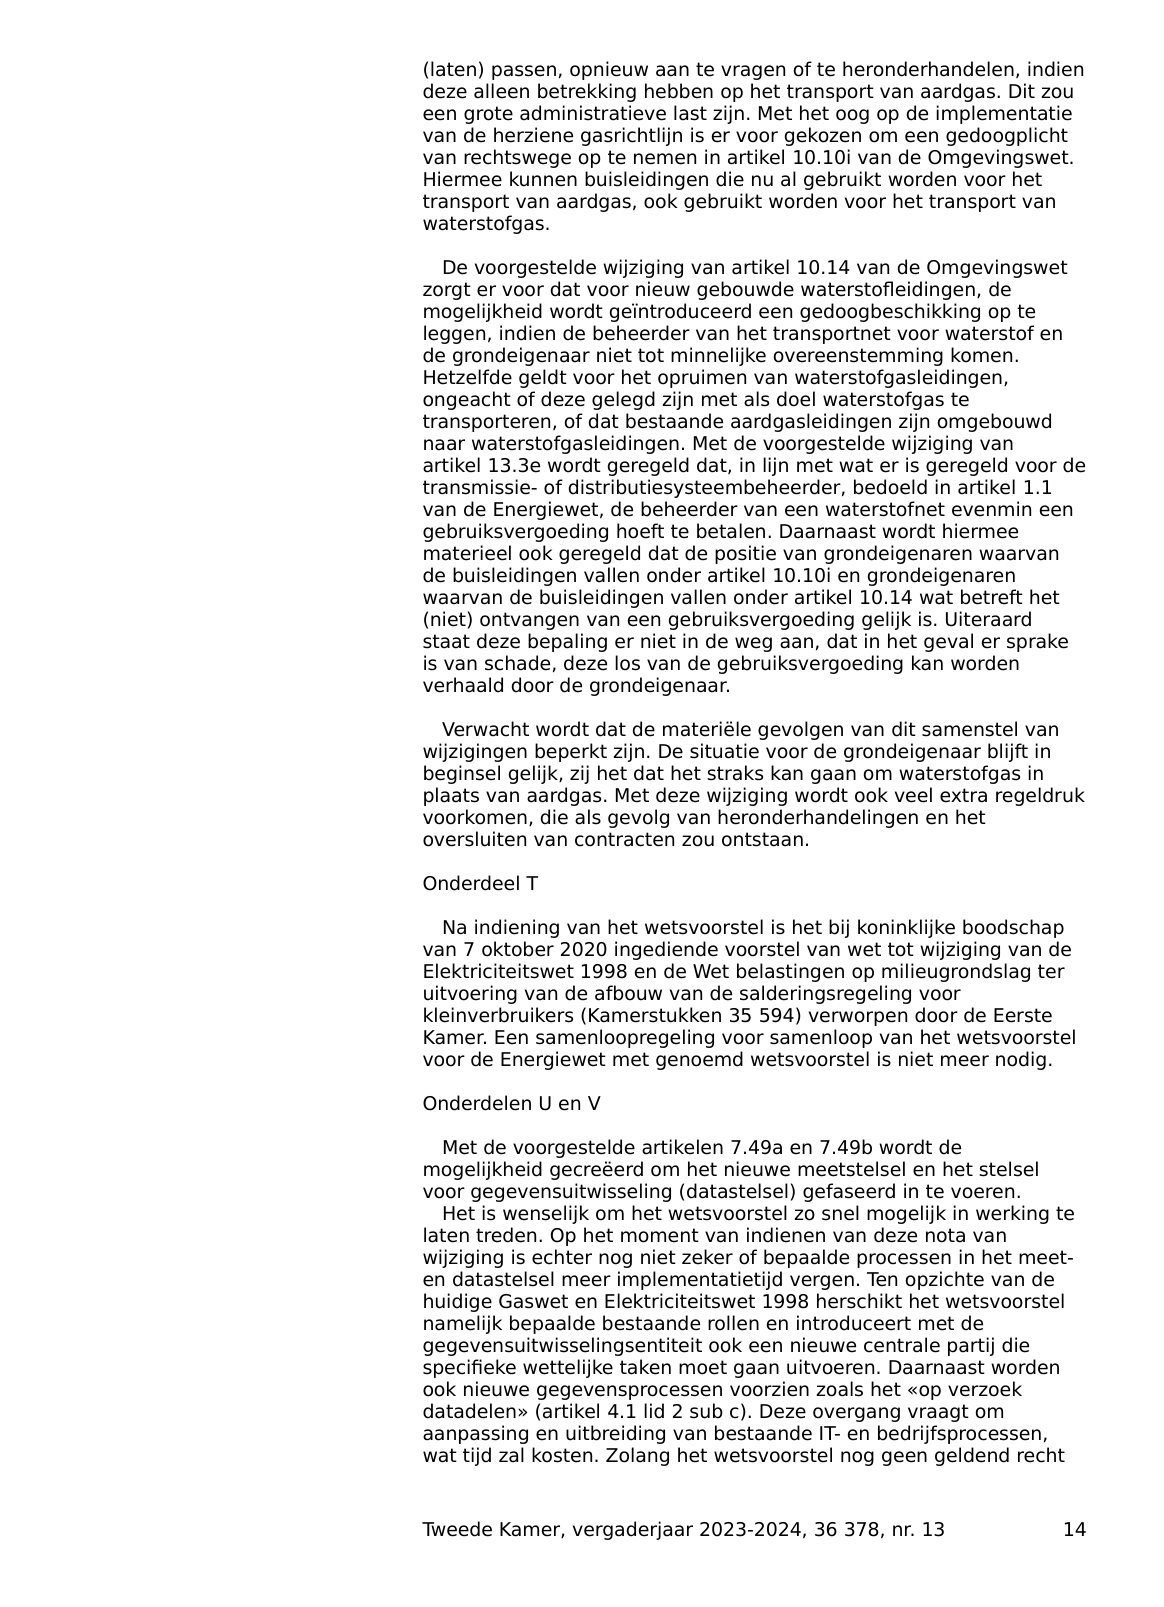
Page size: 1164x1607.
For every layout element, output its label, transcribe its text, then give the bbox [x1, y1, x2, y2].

subtitle Onderdeel T [422, 873, 1087, 895]
subtitle Onderdelen U en V [422, 1093, 1087, 1115]
text Verwacht wordt dat de materiële gevolgen van dit samenstel van wijzigingen beperkt zijn. De situatie voor de grondeigenaar blijft in beginsel gelijk, zij het dat het straks kan gaan om waterstofgas in plaats van aardgas. Met deze wijziging wordt ook veel extra regeldruk voorkomen, die als gevolg van heronderhandelingen en het oversluiten van contracten zou ontstaan. [422, 719, 1087, 851]
text De voorgestelde wijziging van artikel 10.14 van de Omgevingswet zorgt er voor dat voor nieuw gebouwde waterstofleidingen, de mogelijkheid wordt geïntroduceerd een gedoogbeschikking op te leggen, indien de beheerder van het transportnet voor waterstof en de grondeigenaar niet tot minnelijke overeenstemming komen. Hetzelfde geldt voor het opruimen van waterstofgasleidingen, ongeacht of deze gelegd zijn met als doel waterstofgas te transporteren, of dat bestaande aardgasleidingen zijn omgebouwd naar waterstofgasleidingen. Met de voorgestelde wijziging van artikel 13.3e wordt geregeld dat, in lijn met wat er is geregeld voor de transmissie- of distributiesysteembeheerder, bedoeld in artikel 1.1 van de Energiewet, de beheerder van een waterstofnet evenmin een gebruiksvergoeding hoeft te betalen. Daarnaast wordt hiermee materieel ook geregeld dat de positie van grondeigenaren waarvan de buisleidingen vallen onder artikel 10.10i en grondeigenaren waarvan de buisleidingen vallen onder artikel 10.14 wat betreft het (niet) ontvangen van een gebruiksvergoeding gelijk is. Uiteraard staat deze bepaling er niet in de weg aan, dat in het geval er sprake is van schade, deze los van de gebruiksvergoeding kan worden verhaald door de grondeigenaar. [422, 257, 1087, 697]
text Met de voorgestelde artikelen 7.49a en 7.49b wordt de mogelijkheid gecreëerd om het nieuwe meetstelsel en het stelsel voor gegevensuitwisseling (datastelsel) gefaseerd in te voeren. [422, 1137, 1087, 1203]
text (laten) passen, opnieuw aan te vragen of te heronderhandelen, indien deze alleen betrekking hebben op het transport van aardgas. Dit zou een grote administratieve last zijn. Met het oog op de implementatie van de herziene gasrichtlijn is er voor gekozen om een gedoogplicht van rechtswege op te nemen in artikel 10.10i van de Omgevingswet. Hiermee kunnen buisleidingen die nu al gebruikt worden voor het transport van aardgas, ook gebruikt worden voor het transport van waterstofgas. [422, 59, 1087, 235]
text Na indiening van het wetsvoorstel is het bij koninklijke boodschap van 7 oktober 2020 ingediende voorstel van wet tot wijziging van de Elektriciteitswet 1998 en de Wet belastingen op milieugrondslag ter uitvoering van de afbouw van de salderingsregeling voor kleinverbruikers (Kamerstukken 35 594) verworpen door de Eerste Kamer. Een samenloopregeling voor samenloop van het wetsvoorstel voor de Energiewet met genoemd wetsvoorstel is niet meer nodig. [422, 917, 1087, 1071]
text Het is wenselijk om het wetsvoorstel zo snel mogelijk in werking te laten treden. Op het moment van indienen van deze nota van wijziging is echter nog niet zeker of bepaalde processen in het meet- en datastelsel meer implementatietijd vergen. Ten opzichte van de huidige Gaswet en Elektriciteitswet 1998 herschikt het wetsvoorstel namelijk bepaalde bestaande rollen en introduceert met de gegevensuitwisselingsentiteit ook een nieuwe centrale partij die specifieke wettelijke taken moet gaan uitvoeren. Daarnaast worden ook nieuwe gegevensprocessen voorzien zoals het «op verzoek datadelen» (artikel 4.1 lid 2 sub c). Deze overgang vraagt om aanpassing en uitbreiding van bestaande IT- en bedrijfsprocessen, wat tijd zal kosten. Zolang het wetsvoorstel nog geen geldend recht [422, 1203, 1087, 1467]
